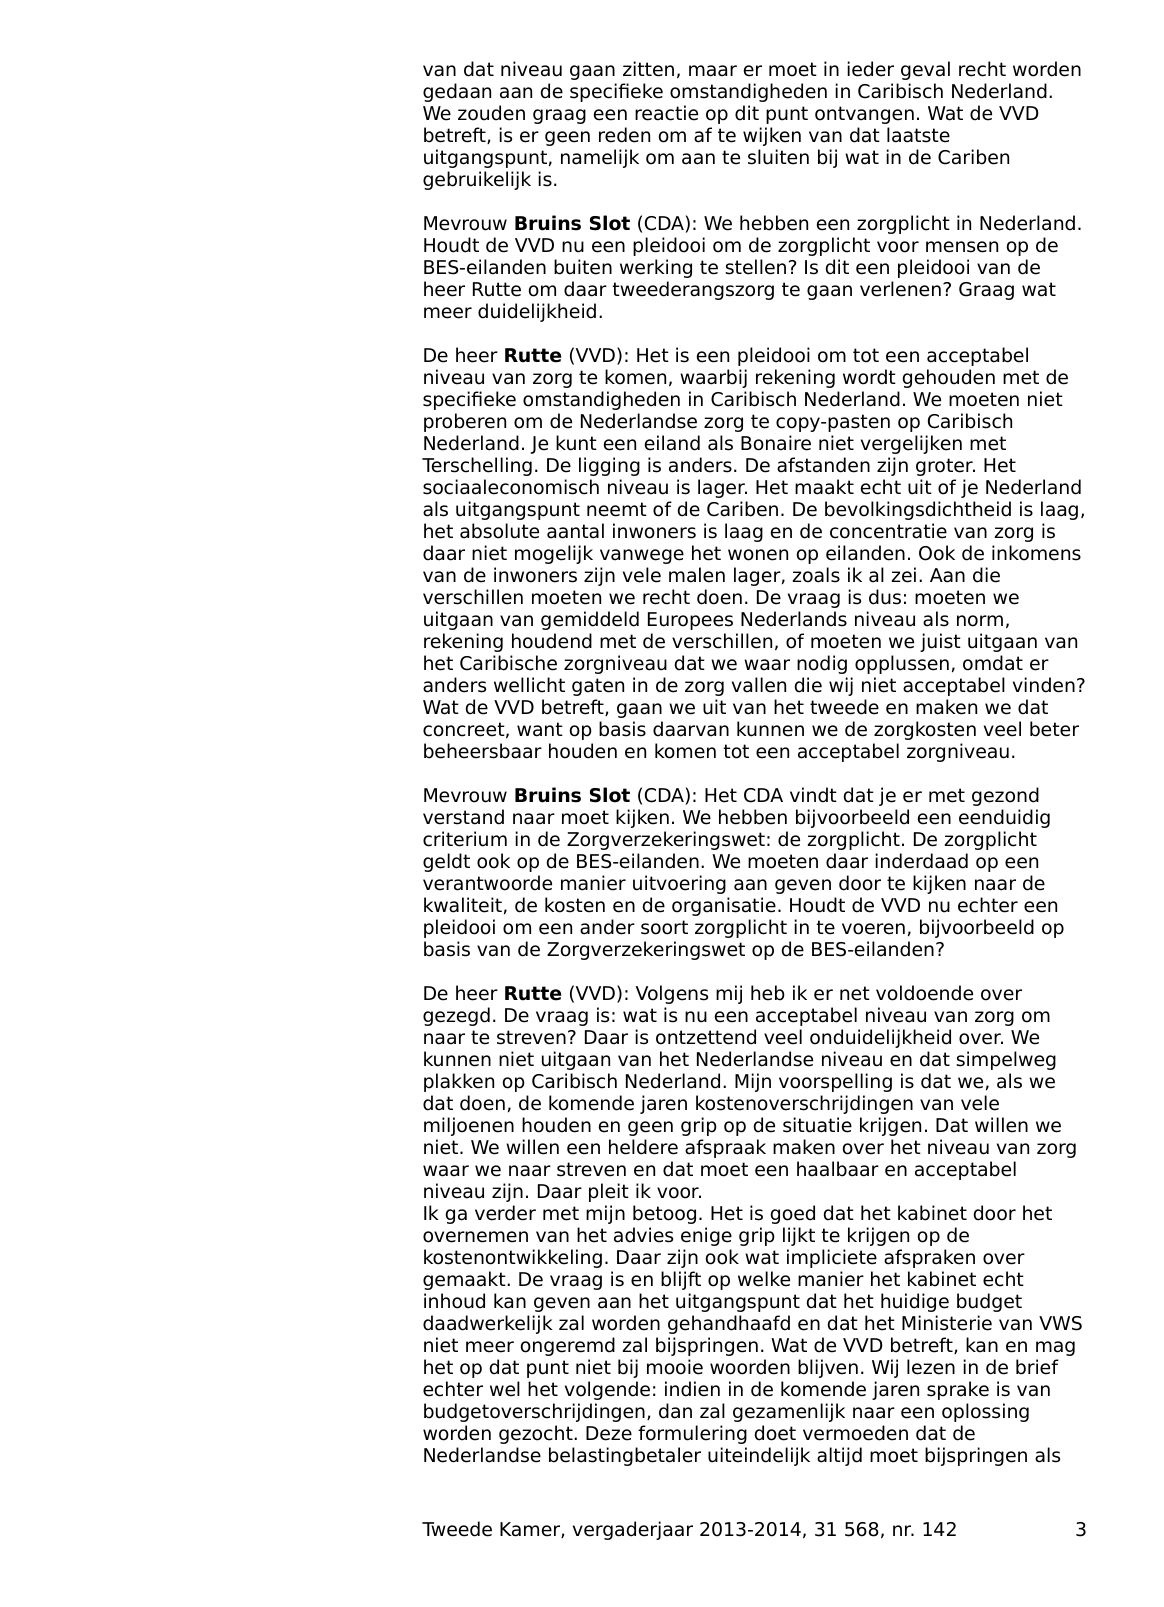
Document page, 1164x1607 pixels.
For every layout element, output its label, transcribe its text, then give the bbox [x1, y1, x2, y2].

text De heer Rutte (VVD): Het is een pleidooi om tot een acceptabel niveau van zorg te komen, waarbij rekening wordt gehouden met de specifieke omstandigheden in Caribisch Nederland. We moeten niet proberen om de Nederlandse zorg te copy-pasten op Caribisch Nederland. Je kunt een eiland als Bonaire niet vergelijken met Terschelling. De ligging is anders. De afstanden zijn groter. Het sociaaleconomisch niveau is lager. Het maakt echt uit of je Nederland als uitgangspunt neemt of de Cariben. De bevolkingsdichtheid is laag, het absolute aantal inwoners is laag en de concentratie van zorg is daar niet mogelijk vanwege het wonen op eilanden. Ook de inkomens van de inwoners zijn vele malen lager, zoals ik al zei. Aan die verschillen moeten we recht doen. De vraag is dus: moeten we uitgaan van gemiddeld Europees Nederlands niveau als norm, rekening houdend met de verschillen, of moeten we juist uitgaan van het Caribische zorgniveau dat we waar nodig opplussen, omdat er anders wellicht gaten in de zorg vallen die wij niet acceptabel vinden? Wat de VVD betreft, gaan we uit van het tweede en maken we dat concreet, want op basis daarvan kunnen we de zorgkosten veel beter beheersbaar houden en komen tot een acceptabel zorgniveau. [422, 345, 1087, 763]
text Mevrouw Bruins Slot (CDA): Het CDA vindt dat je er met gezond verstand naar moet kijken. We hebben bijvoorbeeld een eenduidig criterium in de Zorgverzekeringswet: de zorgplicht. De zorgplicht geldt ook op de BES-eilanden. We moeten daar inderdaad op een verantwoorde manier uitvoering aan geven door te kijken naar de kwaliteit, de kosten en de organisatie. Houdt de VVD nu echter een pleidooi om een ander soort zorgplicht in te voeren, bijvoorbeeld op basis van de Zorgverzekeringswet op de BES-eilanden? [422, 785, 1087, 961]
text Ik ga verder met mijn betoog. Het is goed dat het kabinet door het overnemen van het advies enige grip lijkt te krijgen op de kostenontwikkeling. Daar zijn ook wat impliciete afspraken over gemaakt. De vraag is en blijft op welke manier het kabinet echt inhoud kan geven aan het uitgangspunt dat het huidige budget daadwerkelijk zal worden gehandhaafd en dat het Ministerie van VWS niet meer ongeremd zal bijspringen. Wat de VVD betreft, kan en mag het op dat punt niet bij mooie woorden blijven. Wij lezen in de brief echter wel het volgende: indien in de komende jaren sprake is van budgetoverschrijdingen, dan zal gezamenlijk naar een oplossing worden gezocht. Deze formulering doet vermoeden dat de Nederlandse belastingbetaler uiteindelijk altijd moet bijspringen als [422, 1203, 1087, 1467]
text van dat niveau gaan zitten, maar er moet in ieder geval recht worden gedaan aan de specifieke omstandigheden in Caribisch Nederland. We zouden graag een reactie op dit punt ontvangen. Wat de VVD betreft, is er geen reden om af te wijken van dat laatste uitgangspunt, namelijk om aan te sluiten bij wat in de Cariben gebruikelijk is. [422, 59, 1087, 191]
text Mevrouw Bruins Slot (CDA): We hebben een zorgplicht in Nederland. Houdt de VVD nu een pleidooi om de zorgplicht voor mensen op de BES-eilanden buiten werking te stellen? Is dit een pleidooi van de heer Rutte om daar tweederangszorg te gaan verlenen? Graag wat meer duidelijkheid. [422, 213, 1087, 323]
text De heer Rutte (VVD): Volgens mij heb ik er net voldoende over gezegd. De vraag is: wat is nu een acceptabel niveau van zorg om naar te streven? Daar is ontzettend veel onduidelijkheid over. We kunnen niet uitgaan van het Nederlandse niveau en dat simpelweg plakken op Caribisch Nederland. Mijn voorspelling is dat we, als we dat doen, de komende jaren kostenoverschrijdingen van vele miljoenen houden en geen grip op de situatie krijgen. Dat willen we niet. We willen een heldere afspraak maken over het niveau van zorg waar we naar streven en dat moet een haalbaar en acceptabel niveau zijn. Daar pleit ik voor. [422, 983, 1087, 1203]
